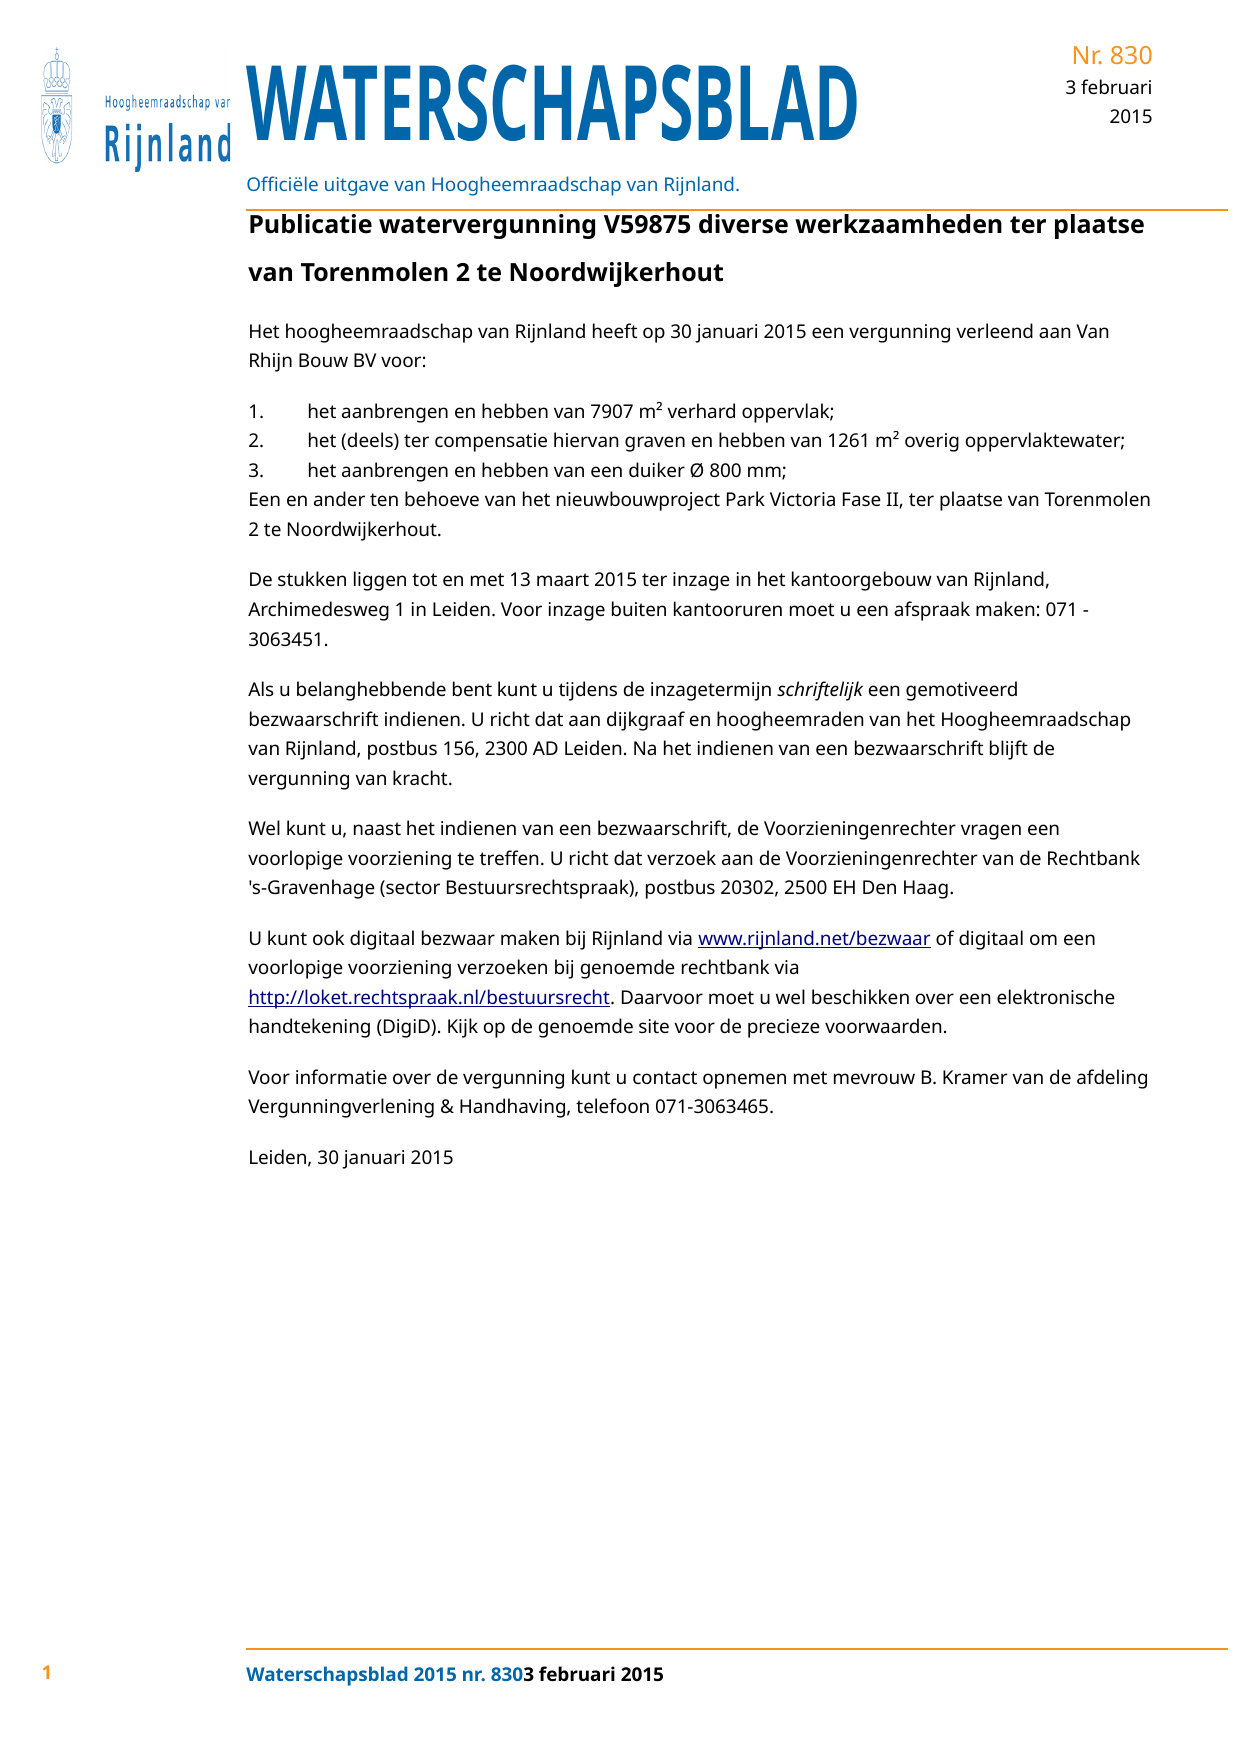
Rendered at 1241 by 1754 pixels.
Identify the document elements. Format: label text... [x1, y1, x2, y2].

text De stukken liggen tot en met 13 maart 2015 ter inzage in het kantoorgebouw van Rijnland, Archimedesweg 1 in Leiden. Voor inzage buiten kantooruren moet u een afspraak maken: 071 - 3063451. [248, 567, 1152, 652]
text Als u belanghebbende bent kunt u tijdens de inzagetermijn schriftelijk een gemotiveerd bezwaarschrift indienen. U richt dat aan dijkgraaf en hoogheemraden van het Hoogheemraadschap van Rijnland, postbus 156, 2300 AD Leiden. Na het indienen van een bezwaarschrift blijft de vergunning van kracht. [248, 676, 1152, 791]
text U kunt ook digitaal bezwaar maken bij Rijnland via www.rijnland.net/bezwaar of digitaal om een voorlopige voorziening verzoeken bij genoemde rechtbank via http://loket.rechtspraak.nl/bestuursrecht. Daarvoor moet u wel beschikken over een elektronische handtekening (DigiD). Kijk op de genoemde site voor de precieze voorwaarden. [248, 925, 1152, 1039]
text Leiden, 30 januari 2015 [248, 1144, 1152, 1170]
picture [41, 47, 231, 172]
text Voor informatie over de vergunning kunt u contact opnemen met mevrouw B. Kramer van de afdeling Vergunningverlening & Handhaving, telefoon 071-3063465. [248, 1064, 1152, 1119]
text Het hoogheemraadschap van Rijnland heeft op 30 januari 2015 een vergunning verleend aan Van Rhijn Bouw BV voor: [248, 318, 1152, 373]
text Wel kunt u, naast het indienen van een bezwaarschrift, de Voorzieningenrechter vragen een voorlopige voorziening te treffen. U richt dat verzoek aan de Voorzieningenrechter van de Rechtbank 's-Gravenhage (sector Bestuursrechtspraak), postbus 20302, 2500 EH Den Haag. [248, 815, 1152, 900]
list het aanbrengen en hebben van een duiker Ø 800 mm; [248, 457, 1152, 483]
list het aanbrengen en hebben van 7907 m² verhard oppervlak; [248, 398, 1152, 424]
list het (deels) ter compensatie hiervan graven en hebben van 1261 m² overig oppervlaktewater; [248, 427, 1152, 453]
text Een en ander ten behoeve van het nieuwbouwproject Park Victoria Fase II, ter plaatse van Torenmolen 2 te Noordwijkerhout. [248, 487, 1152, 542]
text Publicatie watervergunning V59875 diverse werkzaamheden ter plaatse van Torenmolen 2 te Noordwijkerhout [248, 211, 1152, 288]
